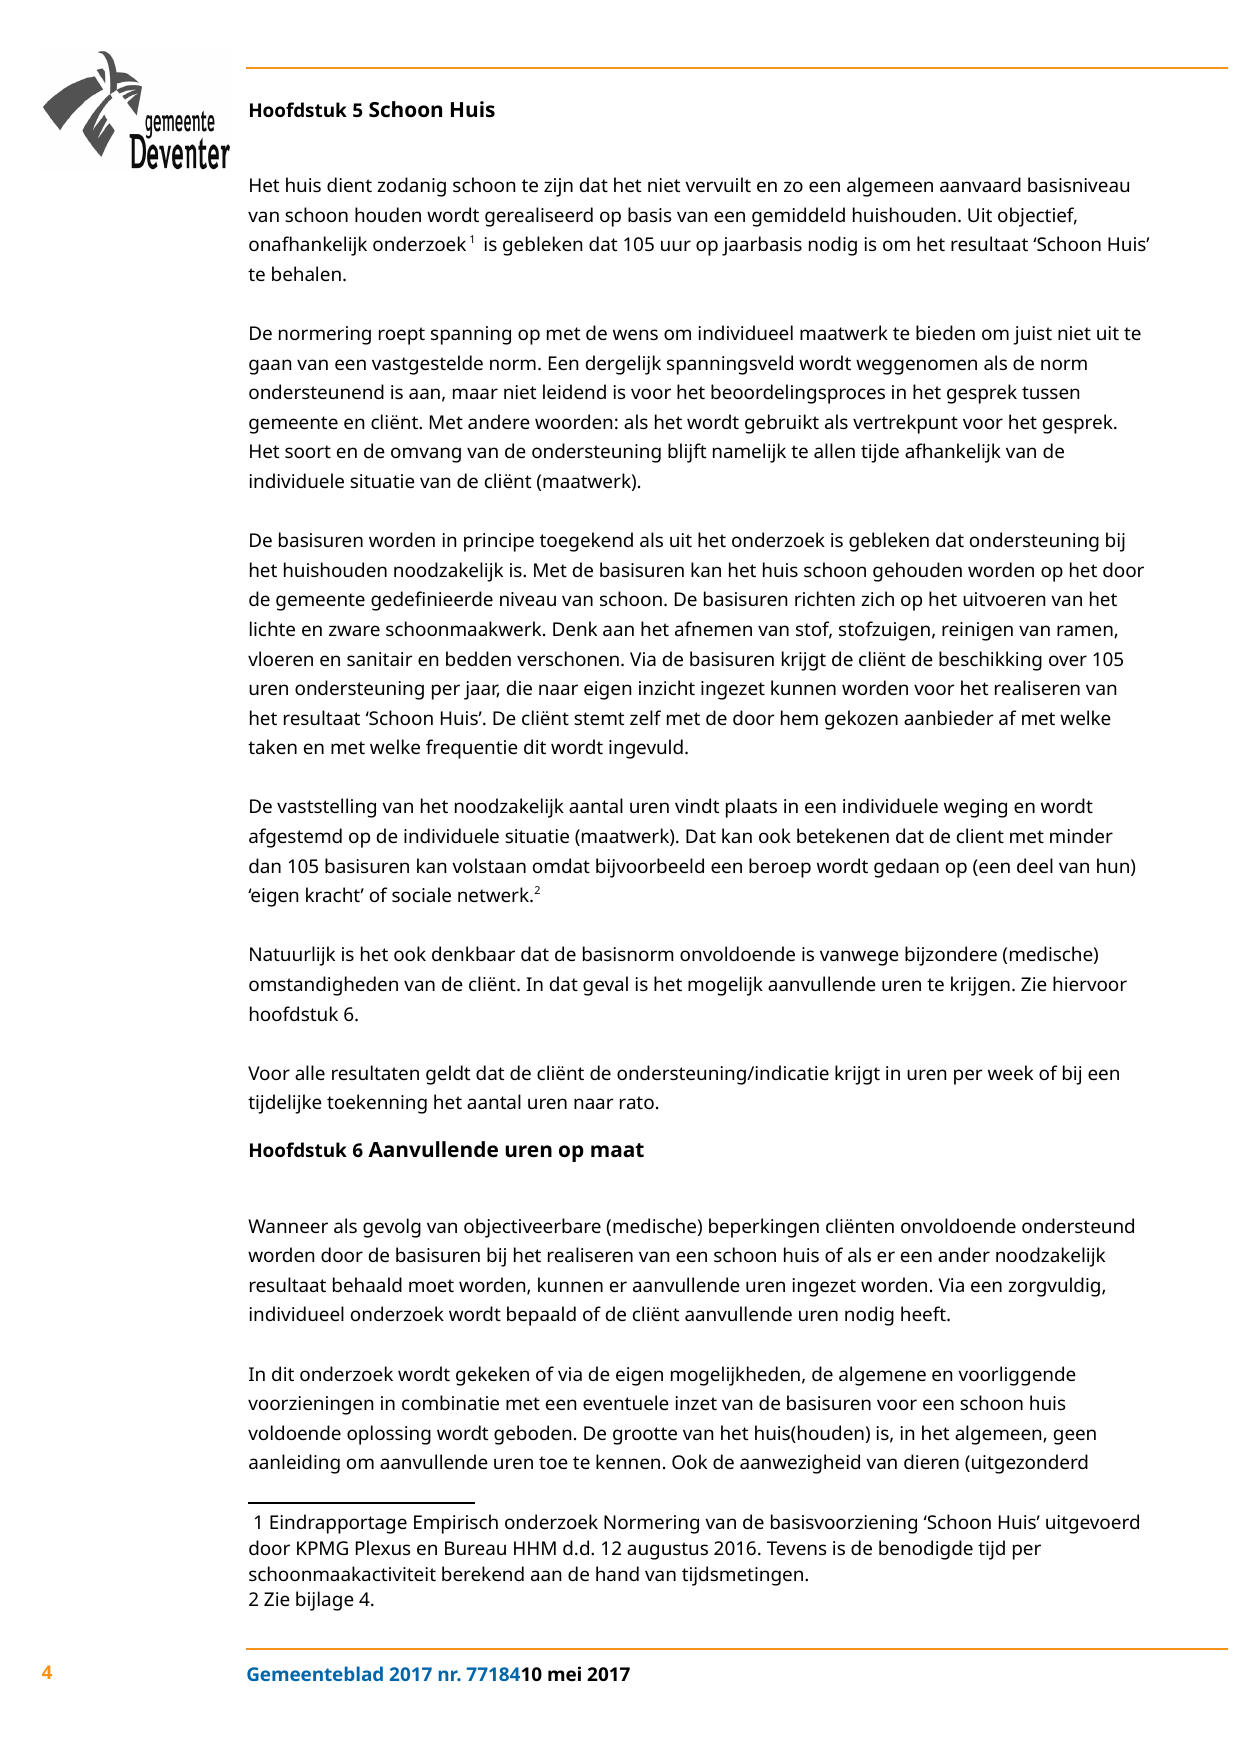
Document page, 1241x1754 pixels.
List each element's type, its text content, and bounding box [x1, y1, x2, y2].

text De normering roept spanning op met de wens om individueel maatwerk te bieden om juist niet uit te gaan van een vastgestelde norm. Een dergelijk spanningsveld wordt weggenomen als de norm ondersteunend is aan, maar niet leidend is voor het beoordelingsproces in het gesprek tussen gemeente en cliënt. Met andere woorden: als het wordt gebruikt als vertrekpunt voor het gesprek. Het soort en de omvang van de ondersteuning blijft namelijk te allen tijde afhankelijk van de individuele situatie van de cliënt (maatwerk). [248, 320, 1152, 494]
picture [41, 47, 231, 172]
text onafhankelijk onderzoek is gebleken dat 105 uur op jaarbasis nodig is om het resultaat ‘Schoon Huis’ te behalen. [248, 232, 1152, 287]
text Zie bijlage 4. [248, 1586, 1152, 1612]
text Hoofdstuk 5 Schoon Huis [248, 95, 1152, 123]
text Hoofdstuk 6 Aanvullende uren op maat [248, 1135, 1152, 1164]
text Eindrapportage Empirisch onderzoek Normering van de basisvoorziening ‘Schoon Huis’ uitgevoerd door KPMG Plexus en Bureau HHM d.d. 12 augustus 2016. Tevens is de benodigde tijd per schoonmaakactiviteit berekend aan de hand van tijdsmetingen. [248, 1509, 1152, 1586]
text Voor alle resultaten geldt dat de cliënt de ondersteuning/indicatie krijgt in uren per week of bij een tijdelijke toekenning het aantal uren naar rato. [248, 1060, 1152, 1115]
text De vaststelling van het noodzakelijk aantal uren vindt plaats in een individuele weging en wordt afgestemd op de individuele situatie (maatwerk). Dat kan ook betekenen dat de client met minder dan 105 basisuren kan volstaan omdat bijvoorbeeld een beroep wordt gedaan op (een deel van hun) ‘eigen kracht’ of sociale netwerk. [248, 794, 1152, 908]
text Natuurlijk is het ook denkbaar dat de basisnorm onvoldoende is vanwege bijzondere (medische) omstandigheden van de cliënt. In dat geval is het mogelijk aanvullende uren te krijgen. Zie hiervoor hoofdstuk 6. [248, 942, 1152, 1027]
text De basisuren worden in principe toegekend als uit het onderzoek is gebleken dat ondersteuning bij het huishouden noodzakelijk is. Met de basisuren kan het huis schoon gehouden worden op het door de gemeente gedefinieerde niveau van schoon. De basisuren richten zich op het uitvoeren van het lichte en zware schoonmaakwerk. Denk aan het afnemen van stof, stofzuigen, reinigen van ramen, vloeren en sanitair en bedden verschonen. Via de basisuren krijgt de cliënt de beschikking over 105 uren ondersteuning per jaar, die naar eigen inzicht ingezet kunnen worden voor het realiseren van het resultaat ‘Schoon Huis’. De cliënt stemt zelf met de door hem gekozen aanbieder af met welke taken en met welke frequentie dit wordt ingevuld. [248, 527, 1152, 760]
text In dit onderzoek wordt gekeken of via de eigen mogelijkheden, de algemene en voorliggende voorzieningen in combinatie met een eventuele inzet van de basisuren voor een schoon huis voldoende oplossing wordt geboden. De grootte van het huis(houden) is, in het algemeen, geen aanleiding om aanvullende uren toe te kennen. Ook de aanwezigheid van dieren (uitgezonderd [248, 1361, 1152, 1475]
text Wanneer als gevolg van objectiveerbare (medische) beperkingen cliënten onvoldoende ondersteund worden door de basisuren bij het realiseren van een schoon huis of als er een ander noodzakelijk resultaat behaald moet worden, kunnen er aanvullende uren ingezet worden. Via een zorgvuldig, individueel onderzoek wordt bepaald of de cliënt aanvullende uren nodig heeft. [248, 1213, 1152, 1327]
text Het huis dient zodanig schoon te zijn dat het niet vervuilt en zo een algemeen aanvaard basisniveau van schoon houden wordt gerealiseerd op basis van een gemiddeld huishouden. Uit objectief, [248, 172, 1152, 228]
